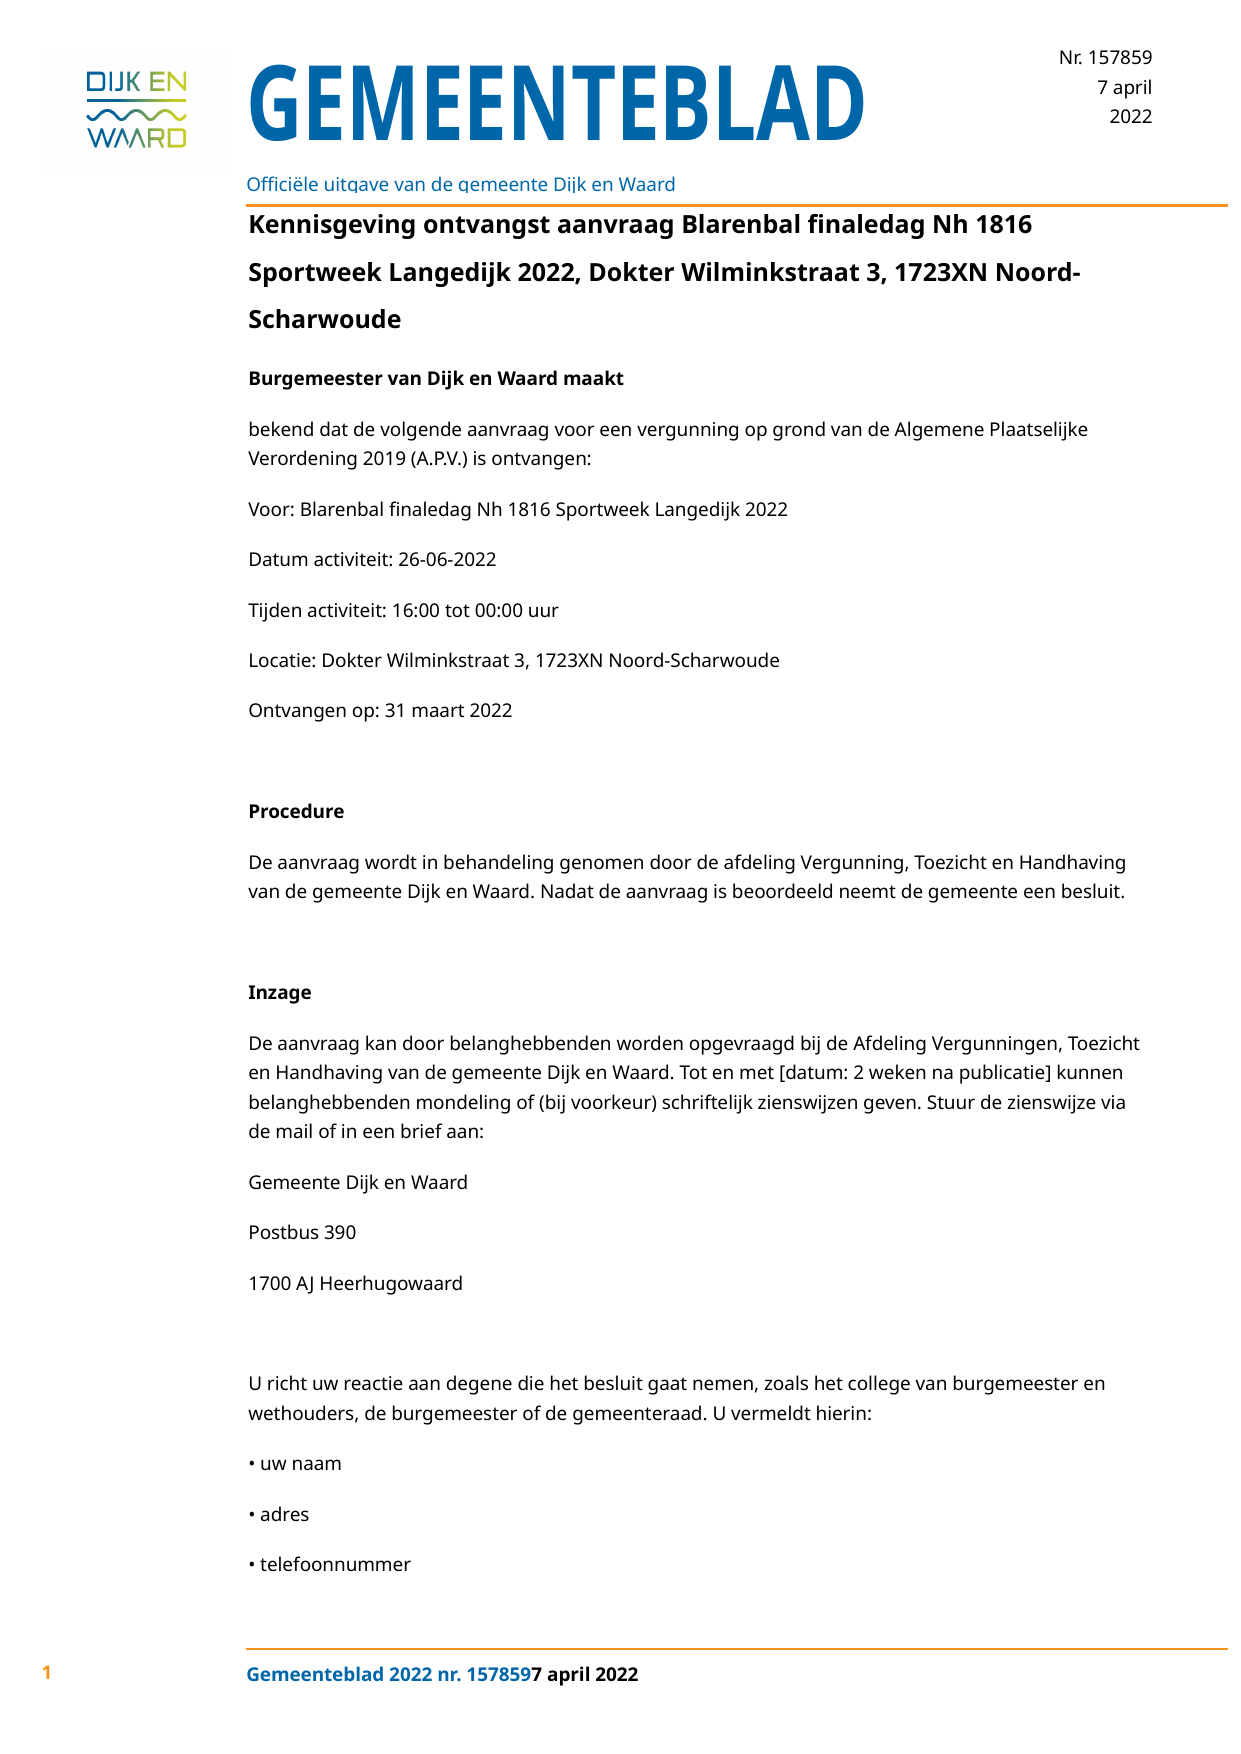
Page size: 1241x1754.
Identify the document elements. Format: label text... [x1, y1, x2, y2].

text De aanvraag kan door belanghebbenden worden opgevraagd bij de Afdeling Vergunningen, Toezicht en Handhaving van de gemeente Dijk en Waard. Tot en met [datum: 2 weken na publicatie] kunnen belanghebbenden mondeling of (bij voorkeur) schriftelijk zienswijzen geven. Stuur de zienswijze via de mail of in een brief aan: [248, 1030, 1152, 1144]
text Locatie: Dokter Wilminkstraat 3, 1723XN Noord-Scharwoude [248, 647, 1152, 673]
text 1700 AJ Heerhugowaard [248, 1270, 1152, 1295]
text Inzage [248, 979, 1152, 1005]
text Gemeente Dijk en Waard [248, 1169, 1152, 1194]
text • uw naam [248, 1451, 1152, 1476]
text U richt uw reactie aan degene die het besluit gaat nemen, zoals het college van burgemeester en wethouders, de burgemeester of de gemeenteraad. U vermeldt hierin: [248, 1371, 1152, 1426]
text Kennisgeving ontvangst aanvraag Blarenbal finaledag Nh 1816 Sportweek Langedijk 2022, Dokter Wilminkstraat 3, 1723XN Noord-Scharwoude [248, 207, 1152, 336]
text • adres [248, 1501, 1152, 1527]
text De aanvraag wordt in behandeling genomen door de afdeling Vergunning, Toezicht en Handhaving van de gemeente Dijk en Waard. Nadat de aanvraag is beoordeeld neemt de gemeente een besluit. [248, 849, 1152, 904]
text Tijden activiteit: 16:00 tot 00:00 uur [248, 597, 1152, 622]
text Ontvangen op: 31 maart 2022 [248, 698, 1152, 723]
text Burgemeester van Dijk en Waard maakt [248, 366, 1152, 391]
text bekend dat de volgende aanvraag voor een vergunning op grond van de Algemene Plaatselijke Verordening 2019 (A.P.V.) is ontvangen: [248, 416, 1152, 471]
text Procedure [248, 798, 1152, 824]
text • telefoonnummer [248, 1551, 1152, 1577]
text Postbus 390 [248, 1219, 1152, 1245]
picture [41, 47, 231, 172]
text Voor: Blarenbal finaledag Nh 1816 Sportweek Langedijk 2022 [248, 496, 1152, 522]
text Datum activiteit: 26-06-2022 [248, 546, 1152, 572]
